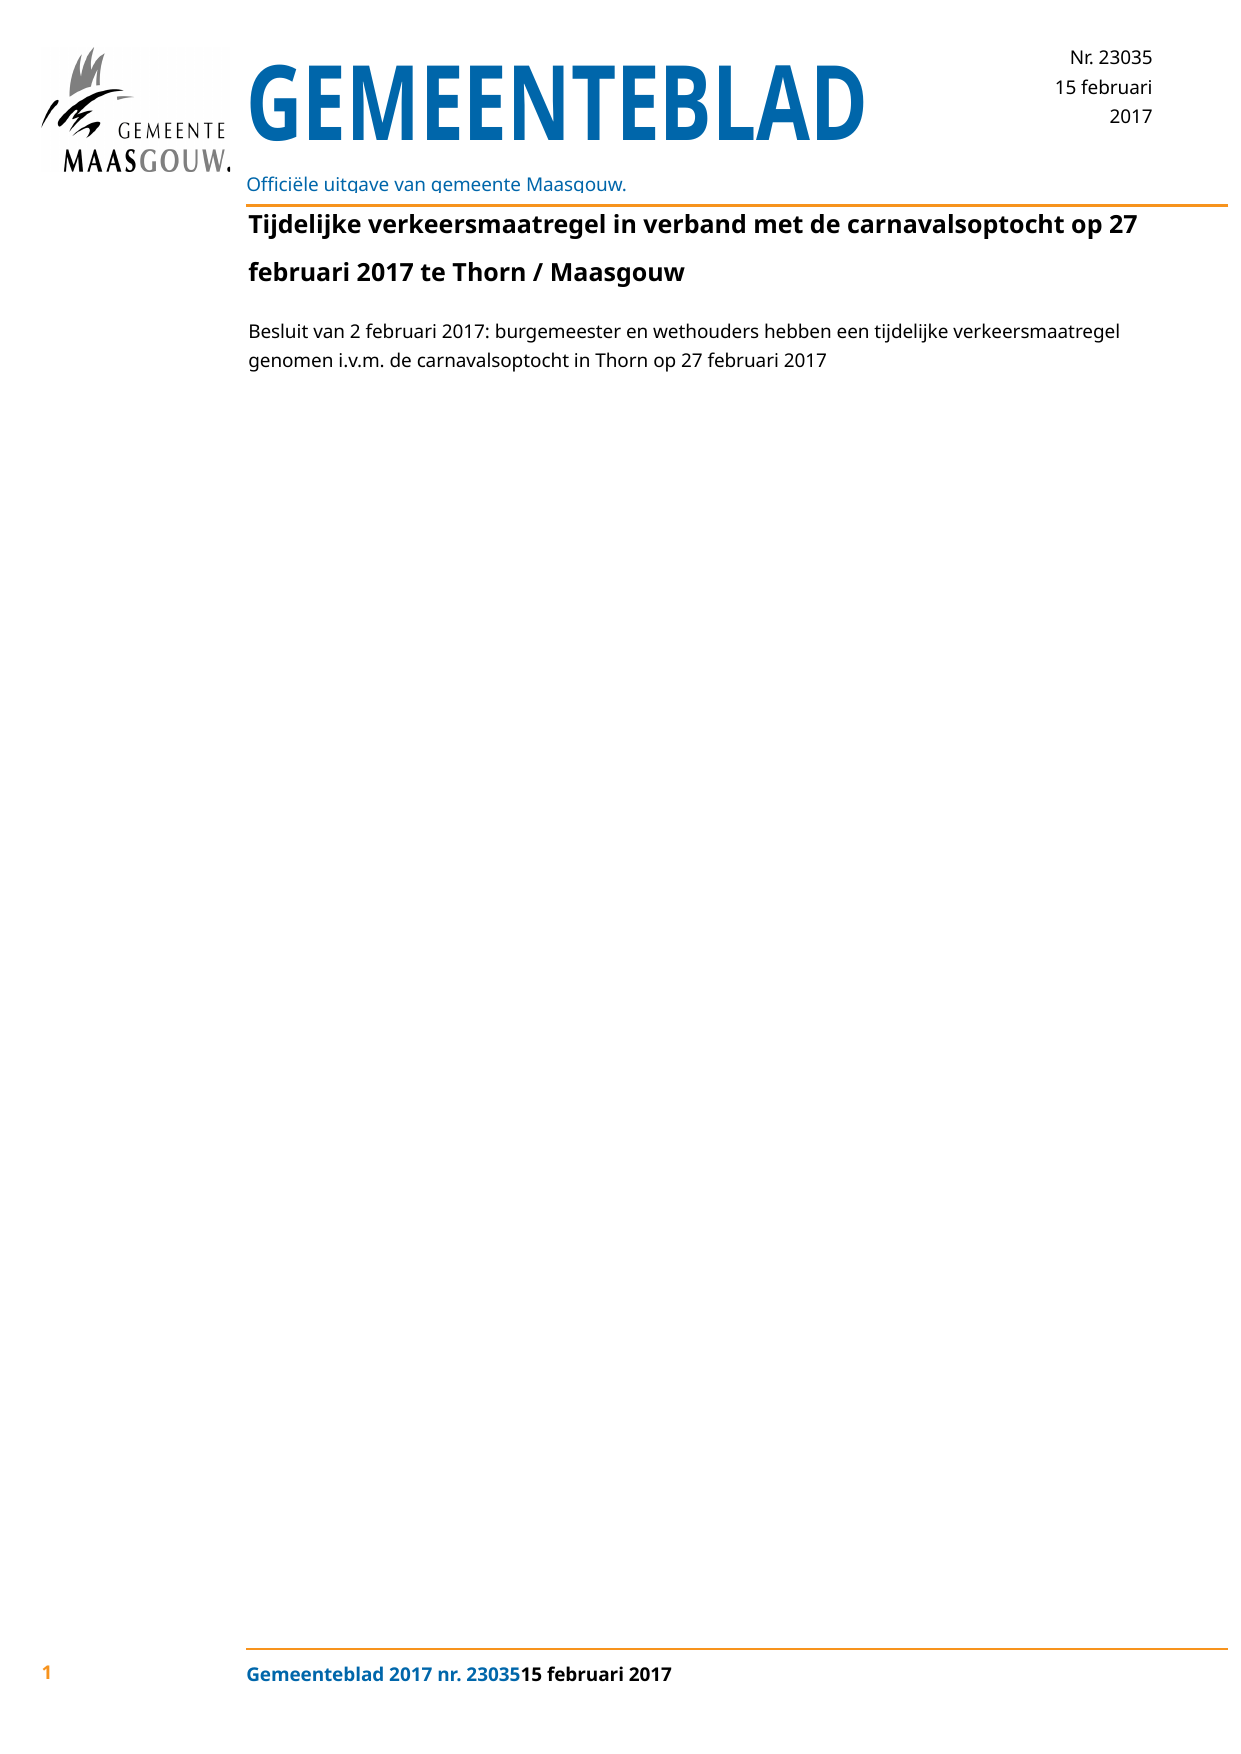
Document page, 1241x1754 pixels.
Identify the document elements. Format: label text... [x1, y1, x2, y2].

text Besluit van 2 februari 2017: burgemeester en wethouders hebben een tijdelijke verkeersmaatregel genomen i.v.m. de carnavalsoptocht in Thorn op 27 februari 2017 [248, 318, 1152, 373]
text Tijdelijke verkeersmaatregel in verband met de carnavalsoptocht op 27 februari 2017 te Thorn / Maasgouw [248, 207, 1152, 288]
picture [41, 47, 231, 172]
